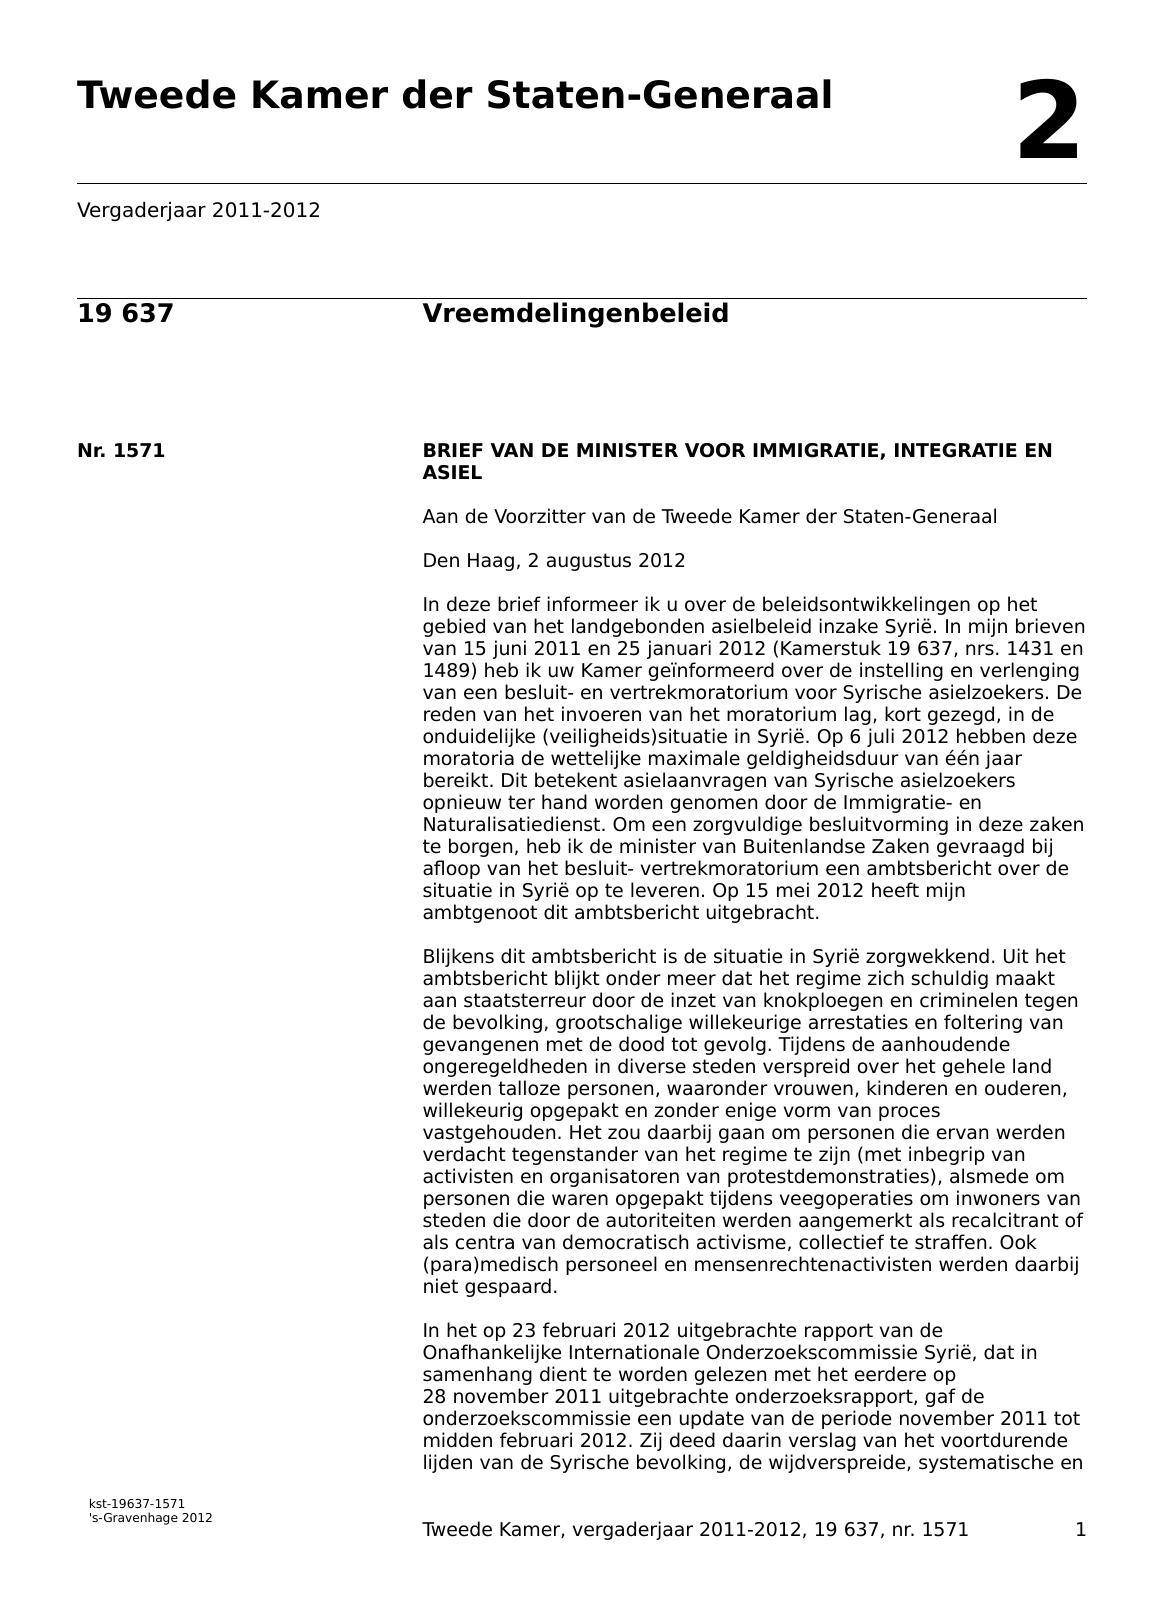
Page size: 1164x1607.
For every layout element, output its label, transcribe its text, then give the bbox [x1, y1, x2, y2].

text kst-19637-1571 [88, 1497, 323, 1511]
table_header 2 [886, 59, 1087, 183]
text In het op 23 februari 2012 uitgebrachte rapport van de Onafhankelijke Internationale Onderzoekscommissie Syrië, dat in samenhang dient te worden gelezen met het eerdere op 28 november 2011 uitgebrachte onderzoeksrapport, gaf de onderzoekscommissie een update van de periode november 2011 tot midden februari 2012. Zij deed daarin verslag van het voortdurende lijden van de Syrische bevolking, de wijdverspreide, systematische en [422, 1320, 1087, 1474]
subtitle 19 637 Vreemdelingenbeleid [77, 299, 1087, 329]
text Blijkens dit ambtsbericht is de situatie in Syrië zorgwekkend. Uit het ambtsbericht blijkt onder meer dat het regime zich schuldig maakt aan staatsterreur door de inzet van knokploegen en criminelen tegen de bevolking, grootschalige willekeurige arrestaties en foltering van gevangenen met de dood tot gevolg. Tijdens de aanhoudende ongeregeldheden in diverse steden verspreid over het gehele land werden talloze personen, waaronder vrouwen, kinderen en ouderen, willekeurig opgepakt en zonder enige vorm van proces vastgehouden. Het zou daarbij gaan om personen die ervan werden verdacht tegenstander van het regime te zijn (met inbegrip van activisten en organisatoren van protestdemonstraties), alsmede om personen die waren opgepakt tijdens veegoperaties om inwoners van steden die door de autoriteiten werden aangemerkt als recalcitrant of als centra van democratisch activisme, collectief te straffen. Ook (para)medisch personeel en mensenrechtenactivisten werden daarbij niet gespaard. [422, 946, 1087, 1298]
text In deze brief informeer ik u over de beleidsontwikkelingen op het gebied van het landgebonden asielbeleid inzake Syrië. In mijn brieven van 15 juni 2011 en 25 januari 2012 (Kamerstuk 19 637, nrs. 1431 en 1489) heb ik uw Kamer geïnformeerd over de instelling en verlenging van een besluit- en vertrekmoratorium voor Syrische asielzoekers. De reden van het invoeren van het moratorium lag, kort gezegd, in de onduidelijke (veiligheids)situatie in Syrië. Op 6 juli 2012 hebben deze moratoria de wettelijke maximale geldigheidsduur van één jaar bereikt. Dit betekent asielaanvragen van Syrische asielzoekers opnieuw ter hand worden genomen door de Immigratie- en Naturalisatiedienst. Om een zorgvuldige besluitvorming in deze zaken te borgen, heb ik de minister van Buitenlandse Zaken gevraagd bij afloop van het besluit- vertrekmoratorium een ambtsbericht over de situatie in Syrië op te leveren. Op 15 mei 2012 heeft mijn ambtgenoot dit ambtsbericht uitgebracht. [422, 594, 1087, 924]
subtitle Nr. 1571 BRIEF VAN DE MINISTER VOOR IMMIGRATIE, INTEGRATIE EN ASIEL [77, 440, 1087, 484]
table_cell Vergaderjaar 2011-2012 [77, 184, 1087, 298]
text Aan de Voorzitter van de Tweede Kamer der Staten-Generaal [422, 506, 1087, 528]
text Den Haag, 2 augustus 2012 [422, 550, 1087, 572]
table_header Tweede Kamer der Staten-Generaal [77, 59, 886, 183]
text 's-Gravenhage 2012 [88, 1511, 323, 1525]
